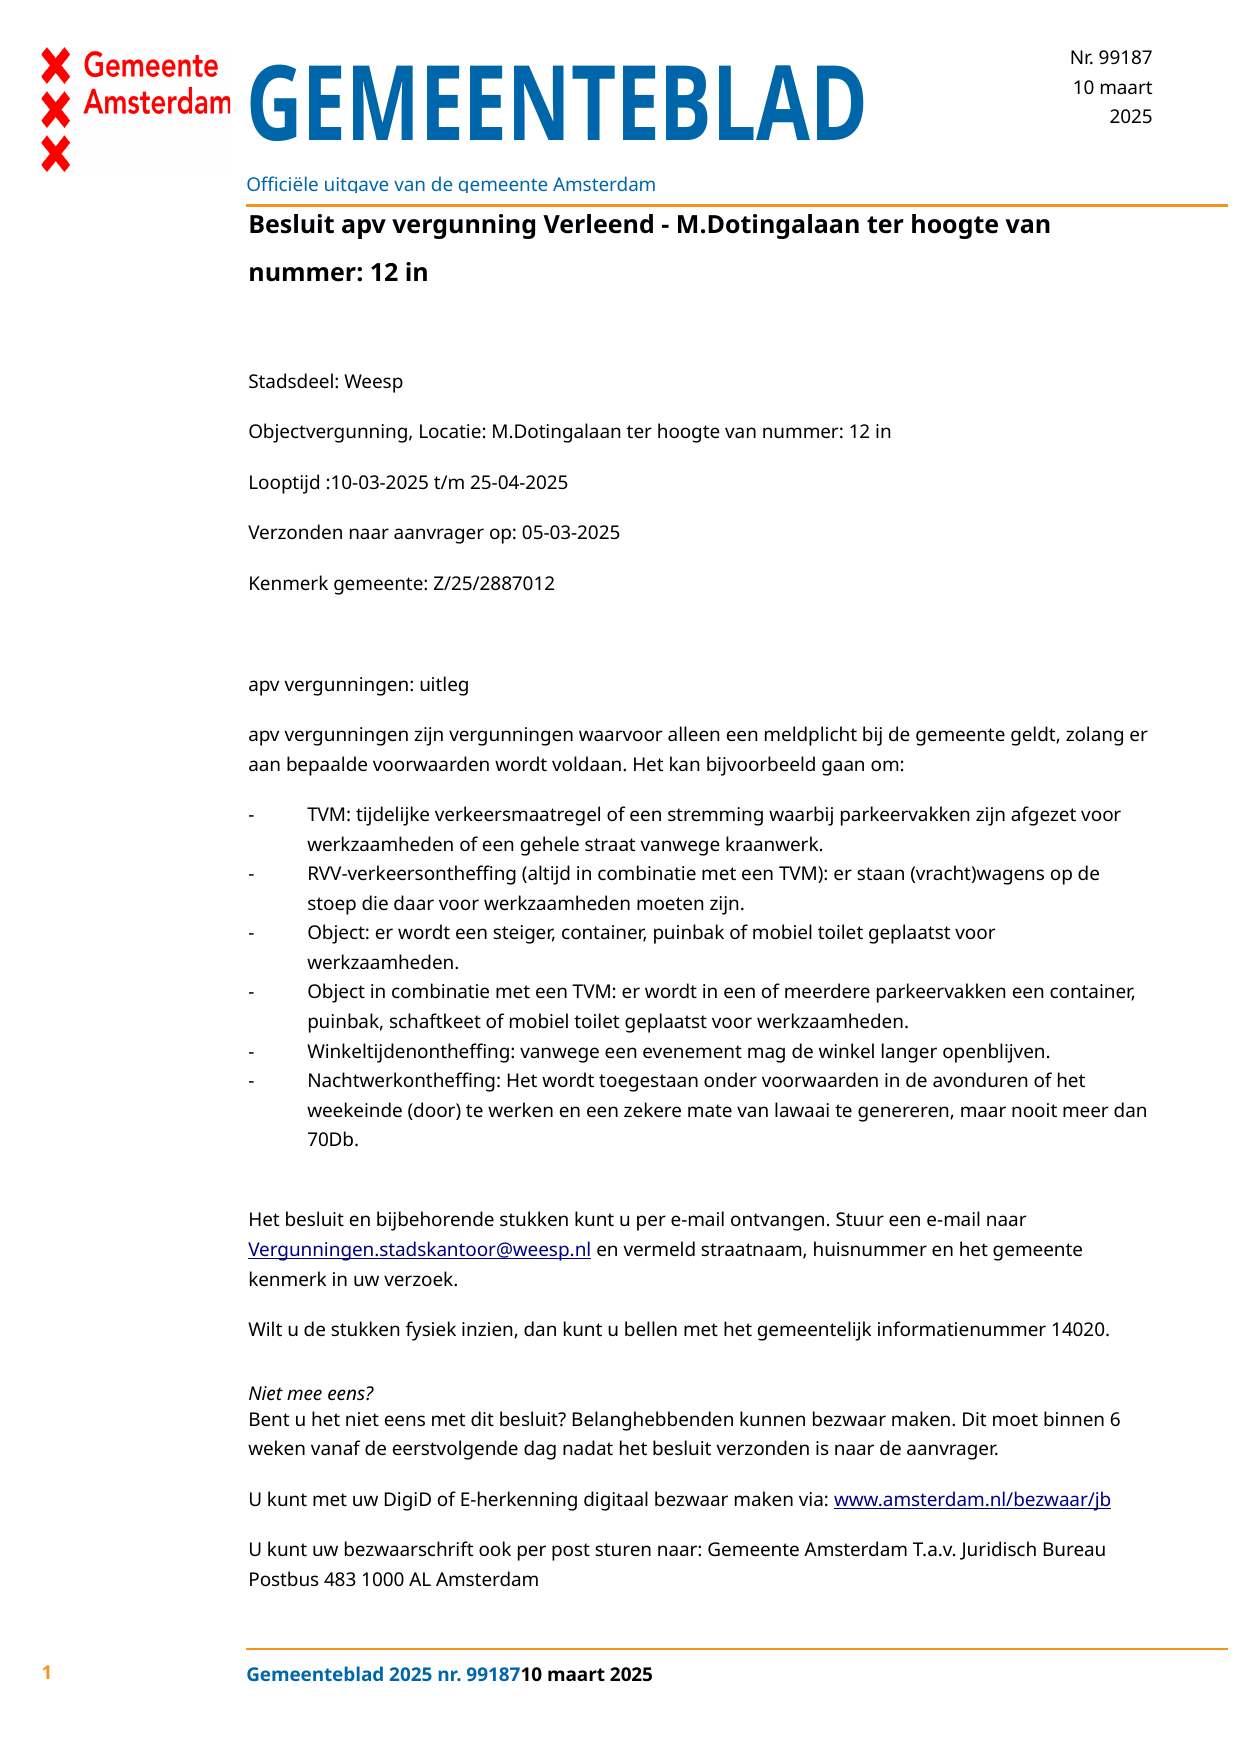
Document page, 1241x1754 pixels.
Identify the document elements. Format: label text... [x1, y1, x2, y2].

text apv vergunningen zijn vergunningen waarvoor alleen een meldplicht bij de gemeente geldt, zolang er aan bepaalde voorwaarden wordt voldaan. Het kan bijvoorbeeld gaan om: [248, 721, 1152, 777]
list Object: er wordt een steiger, container, puinbak of mobiel toilet geplaatst voor werkzaamheden. [248, 919, 1152, 975]
list Object in combinatie met een TVM: er wordt in een of meerdere parkeervakken een container, puinbak, schaftkeet of mobiel toilet geplaatst voor werkzaamheden. [248, 979, 1152, 1034]
list RVV-verkeersontheffing (altijd in combinatie met een TVM): er staan (vracht)wagens op de stoep die daar voor werkzaamheden moeten zijn. [248, 860, 1152, 916]
text Looptijd :10-03-2025 t/m 25-04-2025 [248, 469, 1152, 495]
text Verzonden naar aanvrager op: 05-03-2025 [248, 519, 1152, 545]
list Nachtwerkontheffing: Het wordt toegestaan onder voorwaarden in de avonduren of het weekeinde (door) te werken en een zekere mate van lawaai te genereren, maar nooit meer dan 70Db. [248, 1067, 1152, 1152]
text Stadsdeel: Weesp [248, 368, 1152, 394]
text Bent u het niet eens met dit besluit? Belanghebbenden kunnen bezwaar maken. Dit moet binnen 6 weken vanaf de eerstvolgende dag nadat het besluit verzonden is naar de aanvrager. [248, 1406, 1152, 1461]
text apv vergunningen: uitleg [248, 671, 1152, 697]
text U kunt met uw DigiD of E-herkenning digitaal bezwaar maken via: www.amsterdam.nl/bezwaar/jb [248, 1486, 1152, 1512]
picture [41, 47, 231, 172]
text Besluit apv vergunning Verleend - M.Dotingalaan ter hoogte van nummer: 12 in [248, 207, 1152, 288]
text U kunt uw bezwaarschrift ook per post sturen naar: Gemeente Amsterdam T.a.v. Juridisch Bureau Postbus 483 1000 AL Amsterdam [248, 1536, 1152, 1592]
text Niet mee eens? [248, 1380, 1152, 1406]
text Het besluit en bijbehorende stukken kunt u per e-mail ontvangen. Stuur een e-mail naar Vergunningen.stadskantoor@weesp.nl en vermeld straatnaam, huisnummer en het gemeente kenmerk in uw verzoek. [248, 1207, 1152, 1292]
text Wilt u de stukken fysiek inzien, dan kunt u bellen met het gemeentelijk informatienummer 14020. [248, 1316, 1152, 1342]
text Objectvergunning, Locatie: M.Dotingalaan ter hoogte van nummer: 12 in [248, 419, 1152, 444]
list TVM: tijdelijke verkeersmaatregel of een stremming waarbij parkeervakken zijn afgezet voor werkzaamheden of een gehele straat vanwege kraanwerk. [248, 801, 1152, 857]
text Kenmerk gemeente: Z/25/2887012 [248, 570, 1152, 596]
list Winkeltijdenontheffing: vanwege een evenement mag de winkel langer openblijven. [248, 1038, 1152, 1064]
